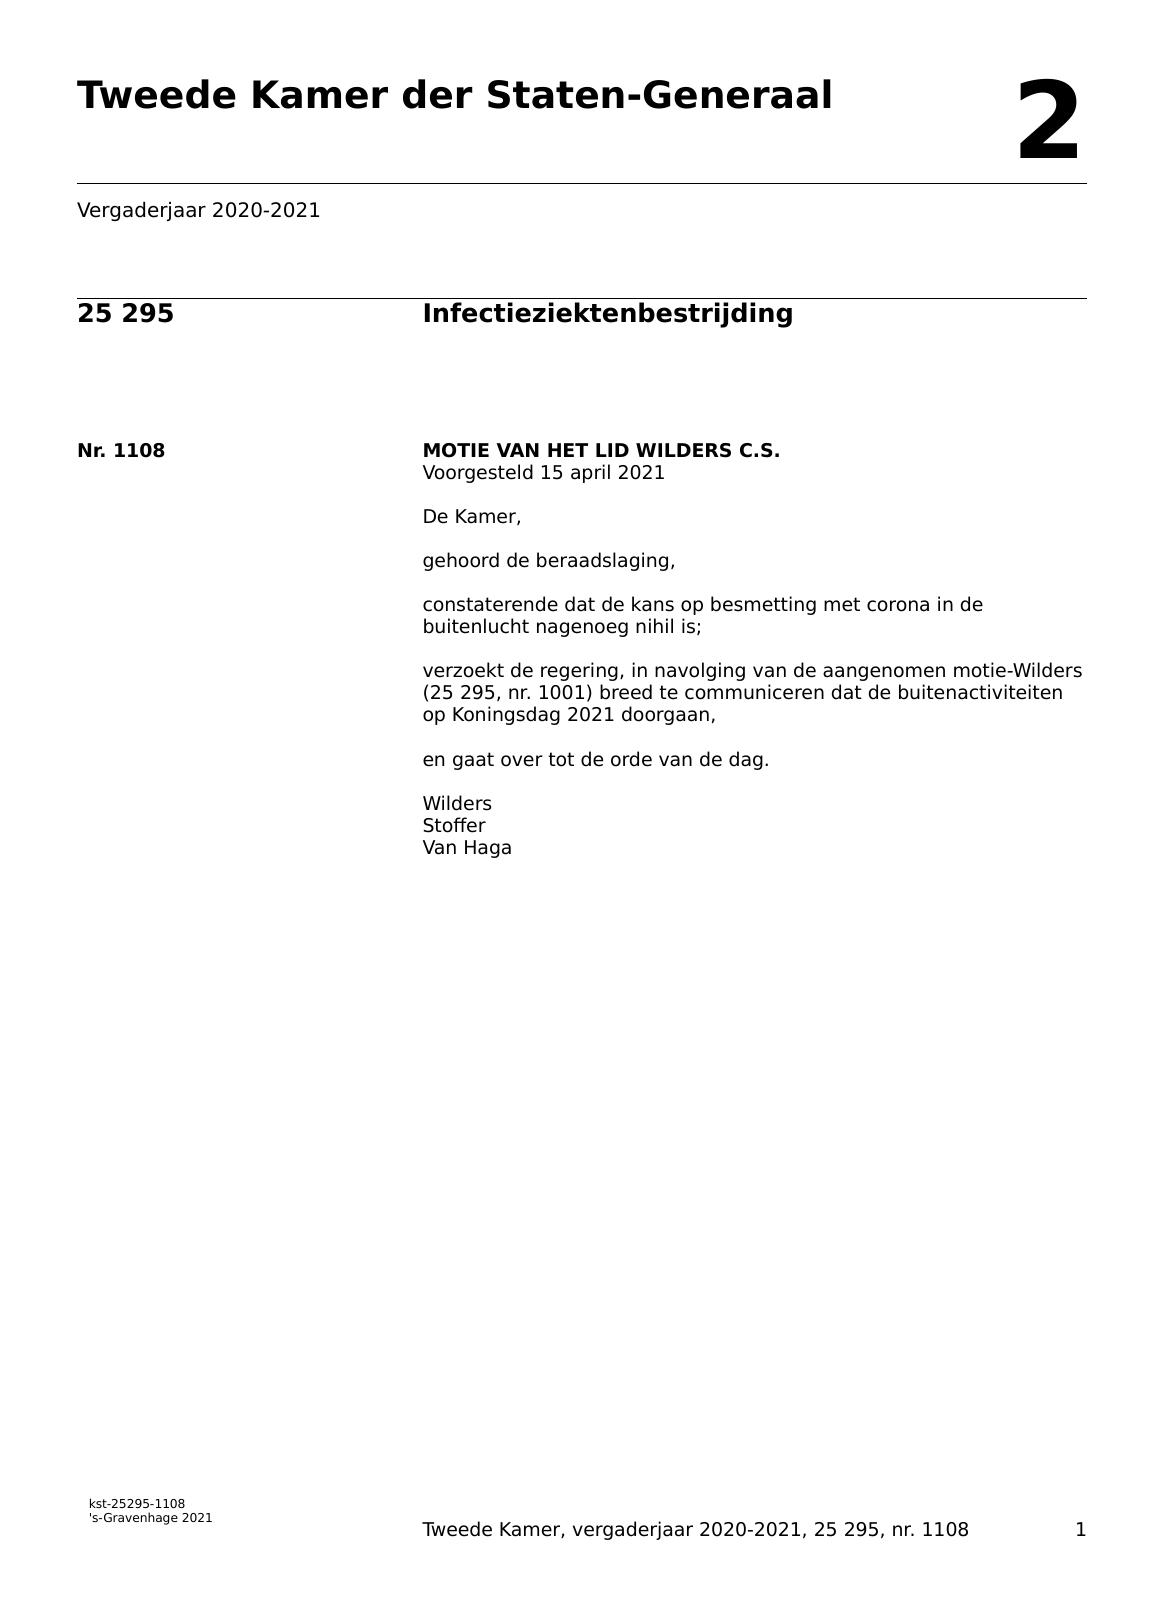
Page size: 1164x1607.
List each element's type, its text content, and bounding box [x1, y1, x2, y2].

subtitle Nr. 1108 MOTIE VAN HET LID WILDERS C.S. [77, 440, 1087, 462]
text De Kamer, [422, 506, 1087, 528]
text kst-25295-1108 [88, 1497, 323, 1511]
text en gaat over tot de orde van de dag. [422, 748, 1087, 770]
text Voorgesteld 15 april 2021 [422, 462, 1087, 484]
subtitle 25 295 Infectieziektenbestrijding [77, 299, 1087, 329]
text Wilders [422, 793, 1087, 814]
text 's-Gravenhage 2021 [88, 1511, 323, 1525]
text Stoffer [422, 814, 1087, 837]
text Van Haga [422, 837, 1087, 858]
text verzoekt de regering, in navolging van de aangenomen motie-Wilders (25 295, nr. 1001) breed te communiceren dat de buitenactiviteiten op Koningsdag 2021 doorgaan, [422, 660, 1087, 726]
text constaterende dat de kans op besmetting met corona in de buitenlucht nagenoeg nihil is; [422, 594, 1087, 638]
text gehoord de beraadslaging, [422, 550, 1087, 572]
table_header 2 [886, 59, 1087, 183]
table_cell Vergaderjaar 2020-2021 [77, 184, 1087, 298]
table_header Tweede Kamer der Staten-Generaal [77, 59, 886, 183]
